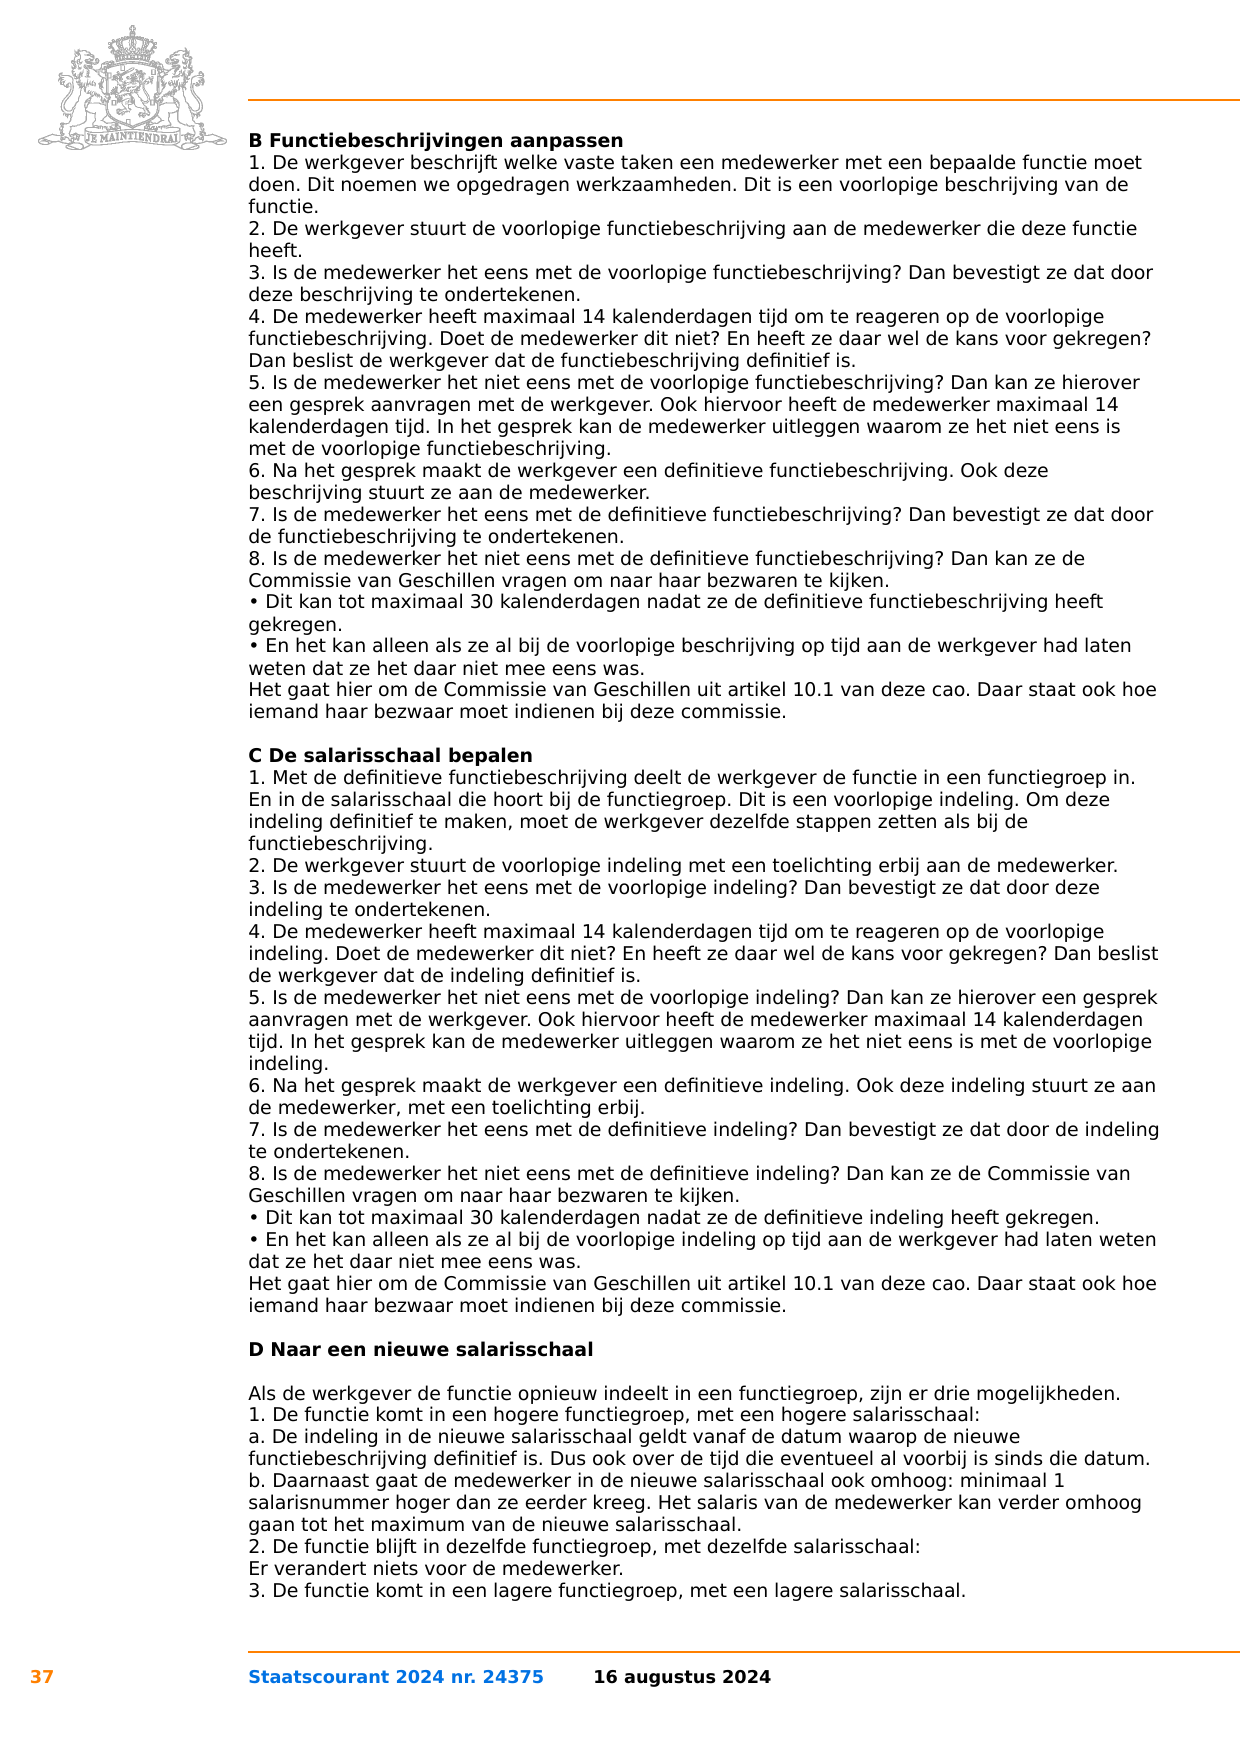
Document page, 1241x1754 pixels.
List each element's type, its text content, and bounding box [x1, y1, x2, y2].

text Als de werkgever de functie opnieuw indeelt in een functiegroep, zijn er drie mogelijkheden. [248, 1382, 1163, 1404]
text 1. De werkgever beschrijft welke vaste taken een medewerker met een bepaalde functie moet doen. Dit noemen we opgedragen werkzaamheden. Dit is een voorlopige beschrijving van de functie. [248, 152, 1163, 218]
text 7. Is de medewerker het eens met de definitieve functiebeschrijving? Dan bevestigt ze dat door de functiebeschrijving te ondertekenen. [248, 503, 1163, 547]
text 8. Is de medewerker het niet eens met de definitieve indeling? Dan kan ze de Commissie van Geschillen vragen om naar haar bezwaren te kijken. [248, 1163, 1163, 1207]
text Er verandert niets voor de medewerker. [248, 1558, 1163, 1580]
text • En het kan alleen als ze al bij de voorlopige indeling op tijd aan de werkgever had laten weten dat ze het daar niet mee eens was. [248, 1229, 1163, 1273]
text 6. Na het gesprek maakt de werkgever een definitieve functiebeschrijving. Ook deze beschrijving stuurt ze aan de medewerker. [248, 459, 1163, 503]
text 4. De medewerker heeft maximaal 14 kalenderdagen tijd om te reageren op de voorlopige functiebeschrijving. Doet de medewerker dit niet? En heeft ze daar wel de kans voor gekregen? Dan beslist de werkgever dat de functiebeschrijving definitief is. [248, 306, 1163, 372]
text 1. De functie komt in een hogere functiegroep, met een hogere salarisschaal: [248, 1404, 1163, 1426]
text 6. Na het gesprek maakt de werkgever een definitieve indeling. Ook deze indeling stuurt ze aan de medewerker, met een toelichting erbij. [248, 1075, 1163, 1119]
subtitle B Functiebeschrijvingen aanpassen [248, 130, 1163, 152]
text 3. Is de medewerker het eens met de voorlopige indeling? Dan bevestigt ze dat door deze indeling te ondertekenen. [248, 877, 1163, 921]
text Het gaat hier om de Commissie van Geschillen uit artikel 10.1 van deze cao. Daar staat ook hoe iemand haar bezwaar moet indienen bij deze commissie. [248, 1273, 1163, 1317]
text 2. De werkgever stuurt de voorlopige functiebeschrijving aan de medewerker die deze functie heeft. [248, 218, 1163, 262]
text 3. De functie komt in een lagere functiegroep, met een lagere salarisschaal. [248, 1580, 1163, 1602]
text • En het kan alleen als ze al bij de voorlopige beschrijving op tijd aan de werkgever had laten weten dat ze het daar niet mee eens was. [248, 635, 1163, 679]
subtitle C De salarisschaal bepalen [248, 745, 1163, 767]
text 5. Is de medewerker het niet eens met de voorlopige functiebeschrijving? Dan kan ze hierover een gesprek aanvragen met de werkgever. Ook hiervoor heeft de medewerker maximaal 14 kalenderdagen tijd. In het gesprek kan de medewerker uitleggen waarom ze het niet eens is met de voorlopige functiebeschrijving. [248, 372, 1163, 459]
text 8. Is de medewerker het niet eens met de definitieve functiebeschrijving? Dan kan ze de Commissie van Geschillen vragen om naar haar bezwaren te kijken. [248, 547, 1163, 591]
picture [38, 25, 227, 150]
text 7. Is de medewerker het eens met de definitieve indeling? Dan bevestigt ze dat door de indeling te ondertekenen. [248, 1119, 1163, 1163]
text • Dit kan tot maximaal 30 kalenderdagen nadat ze de definitieve indeling heeft gekregen. [248, 1207, 1163, 1229]
text 3. Is de medewerker het eens met de voorlopige functiebeschrijving? Dan bevestigt ze dat door deze beschrijving te ondertekenen. [248, 262, 1163, 306]
text 4. De medewerker heeft maximaal 14 kalenderdagen tijd om te reageren op de voorlopige indeling. Doet de medewerker dit niet? En heeft ze daar wel de kans voor gekregen? Dan beslist de werkgever dat de indeling definitief is. [248, 921, 1163, 987]
subtitle D Naar een nieuwe salarisschaal [248, 1338, 1163, 1361]
text • Dit kan tot maximaal 30 kalenderdagen nadat ze de definitieve functiebeschrijving heeft gekregen. [248, 591, 1163, 635]
text a. De indeling in de nieuwe salarisschaal geldt vanaf de datum waarop de nieuwe functiebeschrijving definitief is. Dus ook over de tijd die eventueel al voorbij is sinds die datum. [248, 1426, 1163, 1470]
text 2. De functie blijft in dezelfde functiegroep, met dezelfde salarisschaal: [248, 1536, 1163, 1558]
text Het gaat hier om de Commissie van Geschillen uit artikel 10.1 van deze cao. Daar staat ook hoe iemand haar bezwaar moet indienen bij deze commissie. [248, 679, 1163, 723]
text 5. Is de medewerker het niet eens met de voorlopige indeling? Dan kan ze hierover een gesprek aanvragen met de werkgever. Ook hiervoor heeft de medewerker maximaal 14 kalenderdagen tijd. In het gesprek kan de medewerker uitleggen waarom ze het niet eens is met de voorlopige indeling. [248, 987, 1163, 1075]
text 1. Met de definitieve functiebeschrijving deelt de werkgever de functie in een functiegroep in. En in de salarisschaal die hoort bij de functiegroep. Dit is een voorlopige indeling. Om deze indeling definitief te maken, moet de werkgever dezelfde stappen zetten als bij de functiebeschrijving. [248, 767, 1163, 855]
text 2. De werkgever stuurt de voorlopige indeling met een toelichting erbij aan de medewerker. [248, 855, 1163, 877]
text b. Daarnaast gaat de medewerker in de nieuwe salarisschaal ook omhoog: minimaal 1 salarisnummer hoger dan ze eerder kreeg. Het salaris van de medewerker kan verder omhoog gaan tot het maximum van de nieuwe salarisschaal. [248, 1470, 1163, 1536]
